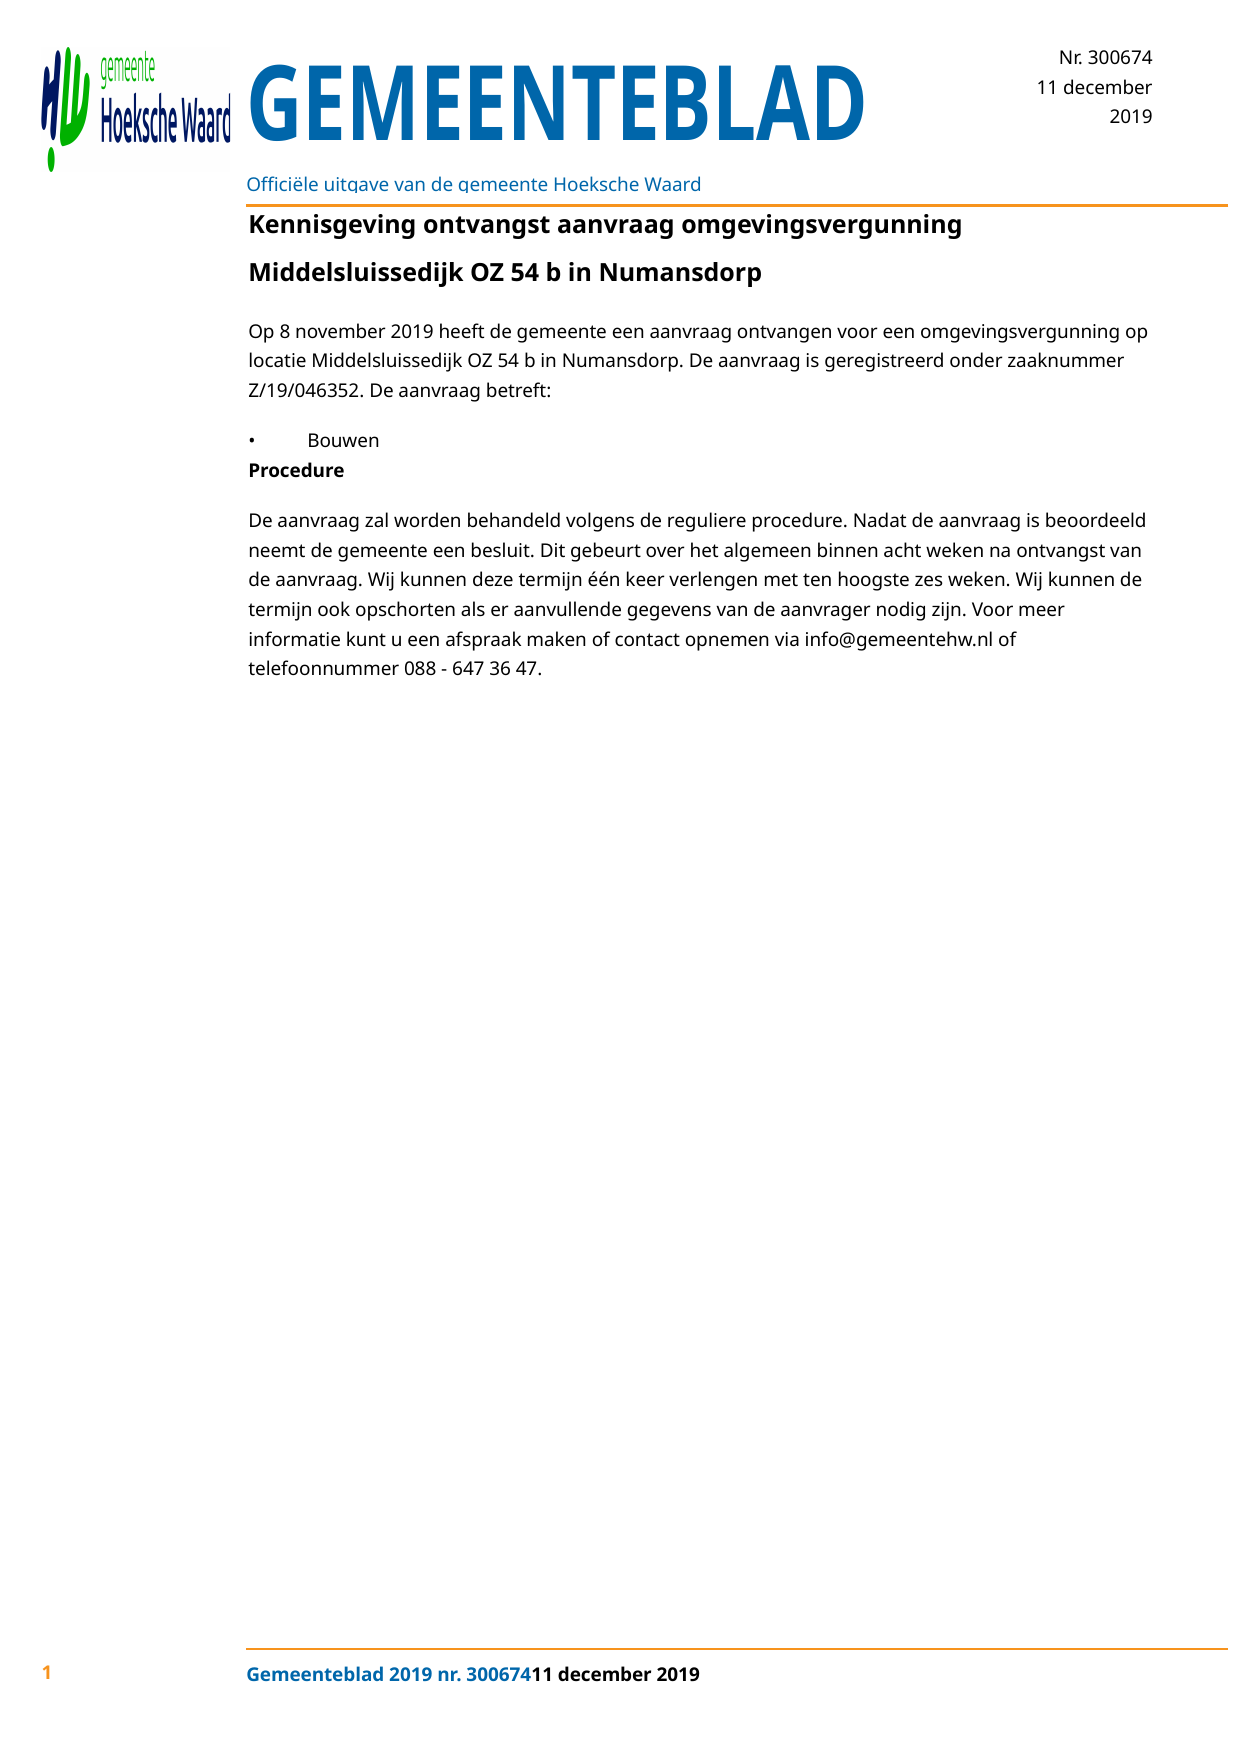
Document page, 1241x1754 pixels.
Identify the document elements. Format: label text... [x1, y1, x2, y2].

list Bouwen [248, 427, 1152, 453]
picture [41, 47, 231, 172]
text Kennisgeving ontvangst aanvraag omgevingsvergunning Middelsluissedijk OZ 54 b in Numansdorp [248, 207, 1152, 288]
text De aanvraag zal worden behandeld volgens de reguliere procedure. Nadat de aanvraag is beoordeeld neemt de gemeente een besluit. Dit gebeurt over het algemeen binnen acht weken na ontvangst van de aanvraag. Wij kunnen deze termijn één keer verlengen met ten hoogste zes weken. Wij kunnen de termijn ook opschorten als er aanvullende gegevens van de aanvrager nodig zijn. Voor meer informatie kunt u een afspraak maken of contact opnemen via info@gemeentehw.nl of telefoonnummer 088 - 647 36 47. [248, 507, 1152, 681]
text Procedure [248, 457, 1152, 483]
text Op 8 november 2019 heeft de gemeente een aanvraag ontvangen voor een omgevingsvergunning op locatie Middelsluissedijk OZ 54 b in Numansdorp. De aanvraag is geregistreerd onder zaaknummer Z/19/046352. De aanvraag betreft: [248, 318, 1152, 403]
